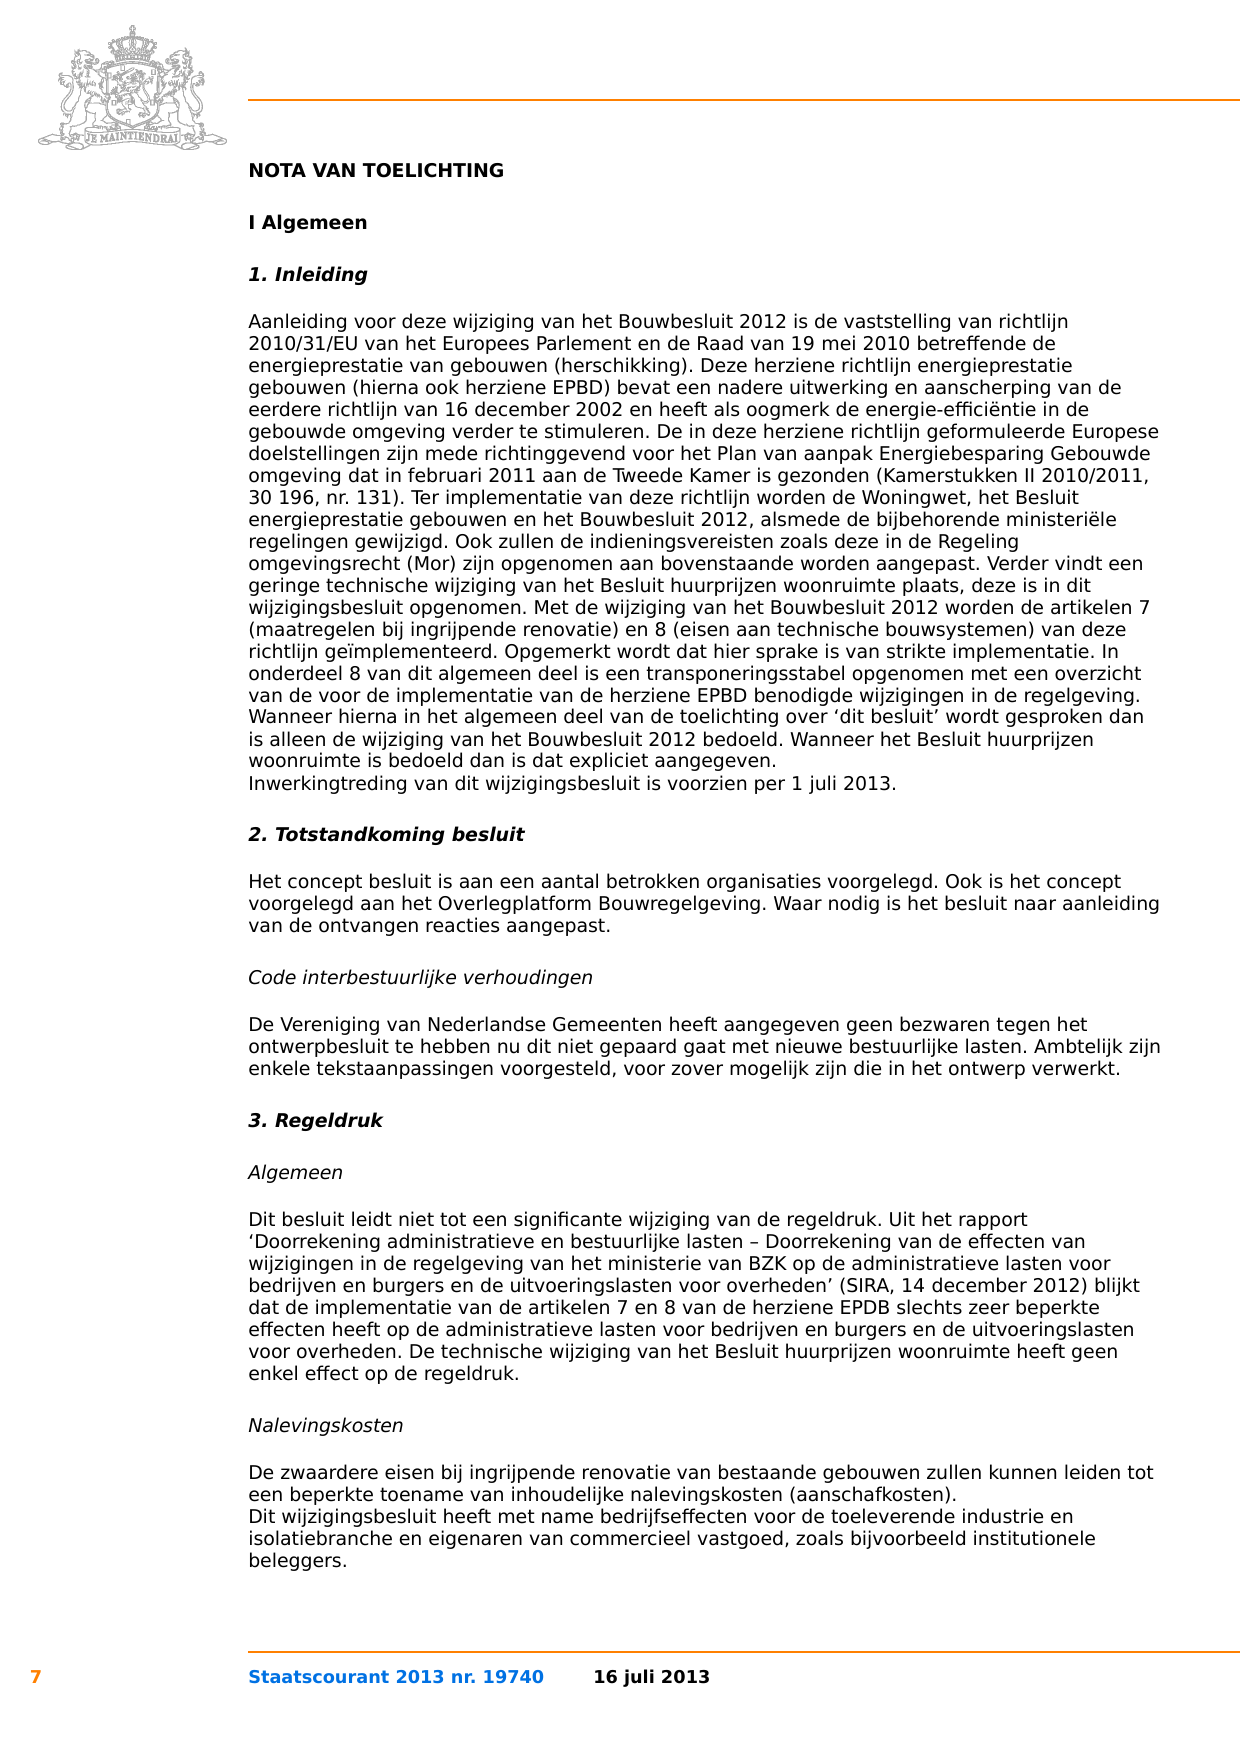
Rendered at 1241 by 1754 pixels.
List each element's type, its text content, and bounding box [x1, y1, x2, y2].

subtitle Code interbestuurlijke verhoudingen [248, 967, 1163, 989]
text Het concept besluit is aan een aantal betrokken organisaties voorgelegd. Ook is het concept voorgelegd aan het Overlegplatform Bouwregelgeving. Waar nodig is het besluit naar aanleiding van de ontvangen reacties aangepast. [248, 871, 1163, 937]
subtitle NOTA VAN TOELICHTING [248, 160, 1163, 182]
picture [38, 25, 227, 150]
text Aanleiding voor deze wijziging van het Bouwbesluit 2012 is de vaststelling van richtlijn 2010/31/EU van het Europees Parlement en de Raad van 19 mei 2010 betreffende de energieprestatie van gebouwen (herschikking). Deze herziene richtlijn energieprestatie gebouwen (hierna ook herziene EPBD) bevat een nadere uitwerking en aanscherping van de eerdere richtlijn van 16 december 2002 en heeft als oogmerk de energie-efficiëntie in de gebouwde omgeving verder te stimuleren. De in deze herziene richtlijn geformuleerde Europese doelstellingen zijn mede richtinggevend voor het Plan van aanpak Energiebesparing Gebouwde omgeving dat in februari 2011 aan de Tweede Kamer is gezonden (Kamerstukken II 2010/2011, 30 196, nr. 131). Ter implementatie van deze richtlijn worden de Woningwet, het Besluit energieprestatie gebouwen en het Bouwbesluit 2012, alsmede de bijbehorende ministeriële regelingen gewijzigd. Ook zullen de indieningsvereisten zoals deze in de Regeling omgevingsrecht (Mor) zijn opgenomen aan bovenstaande worden aangepast. Verder vindt een geringe technische wijziging van het Besluit huurprijzen woonruimte plaats, deze is in dit wijzigingsbesluit opgenomen. Met de wijziging van het Bouwbesluit 2012 worden de artikelen 7 (maatregelen bij ingrijpende renovatie) en 8 (eisen aan technische bouwsystemen) van deze richtlijn geïmplementeerd. Opgemerkt wordt dat hier sprake is van strikte implementatie. In onderdeel 8 van dit algemeen deel is een transponeringsstabel opgenomen met een overzicht van de voor de implementatie van de herziene EPBD benodigde wijzigingen in de regelgeving. Wanneer hierna in het algemeen deel van de toelichting over ‘dit besluit’ wordt gesproken dan is alleen de wijziging van het Bouwbesluit 2012 bedoeld. Wanneer het Besluit huurprijzen woonruimte is bedoeld dan is dat expliciet aangegeven. [248, 311, 1163, 772]
subtitle 1. Inleiding [248, 264, 1163, 286]
text De zwaardere eisen bij ingrijpende renovatie van bestaande gebouwen zullen kunnen leiden tot een beperkte toename van inhoudelijke nalevingskosten (aanschafkosten). [248, 1462, 1163, 1506]
text Dit wijzigingsbesluit heeft met name bedrijfseffecten voor de toeleverende industrie en isolatiebranche en eigenaren van commercieel vastgoed, zoals bijvoorbeeld institutionele beleggers. [248, 1506, 1163, 1572]
text Dit besluit leidt niet tot een significante wijziging van de regeldruk. Uit het rapport ‘Doorrekening administratieve en bestuurlijke lasten – Doorrekening van de effecten van wijzigingen in de regelgeving van het ministerie van BZK op de administratieve lasten voor bedrijven en burgers en de uitvoeringslasten voor overheden’ (SIRA, 14 december 2012) blijkt dat de implementatie van de artikelen 7 en 8 van de herziene EPDB slechts zeer beperkte effecten heeft op de administratieve lasten voor bedrijven en burgers en de uitvoeringslasten voor overheden. De technische wijziging van het Besluit huurprijzen woonruimte heeft geen enkel effect op de regeldruk. [248, 1209, 1163, 1385]
text De Vereniging van Nederlandse Gemeenten heeft aangegeven geen bezwaren tegen het ontwerpbesluit te hebben nu dit niet gepaard gaat met nieuwe bestuurlijke lasten. Ambtelijk zijn enkele tekstaanpassingen voorgesteld, voor zover mogelijk zijn die in het ontwerp verwerkt. [248, 1014, 1163, 1080]
subtitle Nalevingskosten [248, 1415, 1163, 1437]
subtitle 2. Totstandkoming besluit [248, 824, 1163, 846]
subtitle 3. Regeldruk [248, 1110, 1163, 1132]
text Inwerkingtreding van dit wijzigingsbesluit is voorzien per 1 juli 2013. [248, 772, 1163, 794]
subtitle I Algemeen [248, 212, 1163, 234]
subtitle Algemeen [248, 1162, 1163, 1184]
